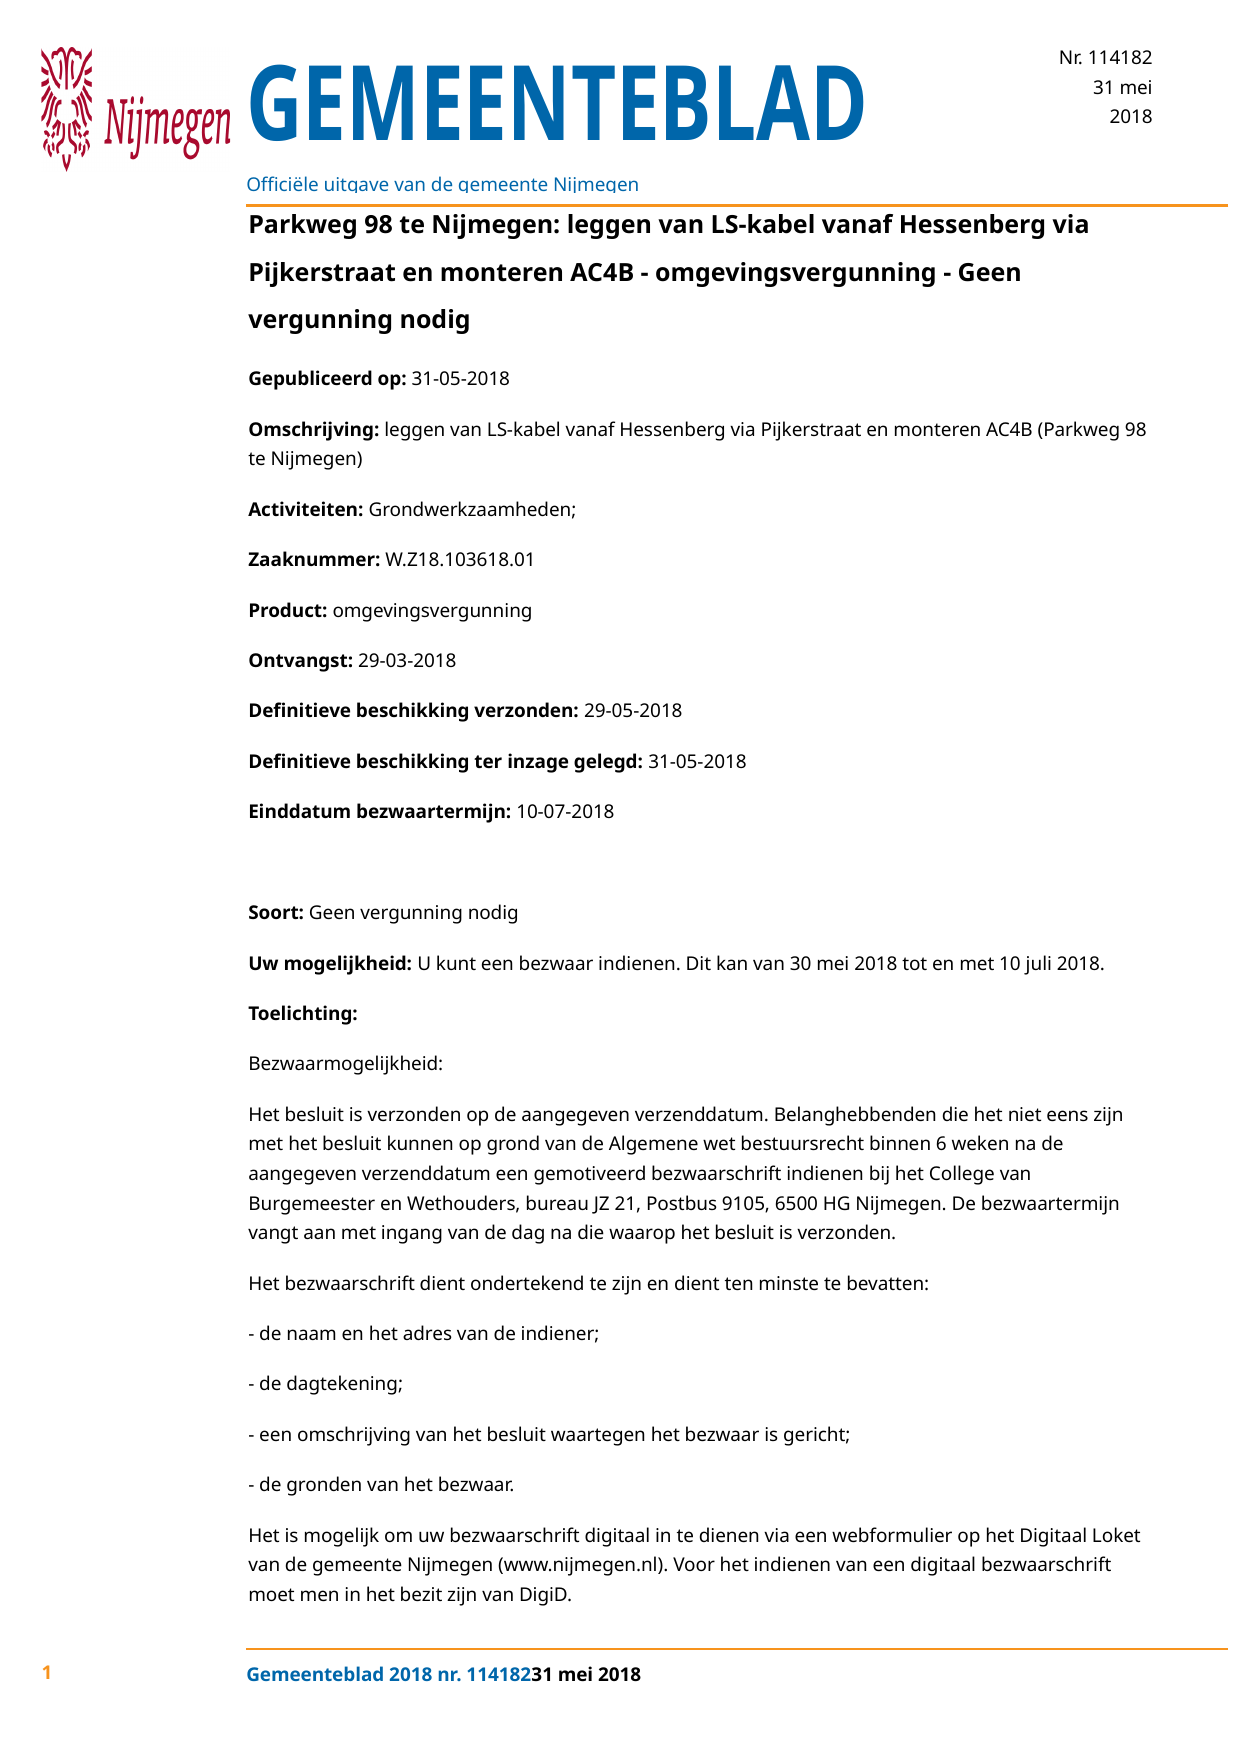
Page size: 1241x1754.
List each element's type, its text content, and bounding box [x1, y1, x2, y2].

text Einddatum bezwaartermijn: 10-07-2018 [248, 798, 1152, 824]
text Gepubliceerd op: 31-05-2018 [248, 366, 1152, 391]
text Activiteiten: Grondwerkzaamheden; [248, 496, 1152, 522]
text Uw mogelijkheid: U kunt een bezwaar indienen. Dit kan van 30 mei 2018 tot en met 10 juli 2018. [248, 950, 1152, 975]
text - een omschrijving van het besluit waartegen het bezwaar is gericht; [248, 1421, 1152, 1447]
text Toelichting: [248, 1000, 1152, 1026]
text - de naam en het adres van de indiener; [248, 1320, 1152, 1346]
picture [41, 47, 231, 172]
text Definitieve beschikking ter inzage gelegd: 31-05-2018 [248, 748, 1152, 774]
text Zaaknummer: W.Z18.103618.01 [248, 546, 1152, 572]
text Omschrijving: leggen van LS-kabel vanaf Hessenberg via Pijkerstraat en monteren AC4B (Parkweg 98 te Nijmegen) [248, 416, 1152, 471]
text - de gronden van het bezwaar. [248, 1471, 1152, 1497]
text Product: omgevingsvergunning [248, 597, 1152, 622]
text Het bezwaarschrift dient ondertekend te zijn en dient ten minste te bevatten: [248, 1270, 1152, 1295]
text Bezwaarmogelijkheid: [248, 1051, 1152, 1076]
text Parkweg 98 te Nijmegen: leggen van LS-kabel vanaf Hessenberg via Pijkerstraat en monteren AC4B - omgevingsvergunning - Geen vergunning nodig [248, 207, 1152, 336]
text Ontvangst: 29-03-2018 [248, 647, 1152, 673]
text Soort: Geen vergunning nodig [248, 899, 1152, 925]
text Het is mogelijk om uw bezwaarschrift digitaal in te dienen via een webformulier op het Digitaal Loket van de gemeente Nijmegen (www.nijmegen.nl). Voor het indienen van een digitaal bezwaarschrift moet men in het bezit zijn van DigiD. [248, 1522, 1152, 1607]
text Het besluit is verzonden op de aangegeven verzenddatum. Belanghebbenden die het niet eens zijn met het besluit kunnen op grond van de Algemene wet bestuursrecht binnen 6 weken na de aangegeven verzenddatum een gemotiveerd bezwaarschrift indienen bij het College van Burgemeester en Wethouders, bureau JZ 21, Postbus 9105, 6500 HG Nijmegen. De bezwaartermijn vangt aan met ingang van de dag na die waarop het besluit is verzonden. [248, 1101, 1152, 1245]
text - de dagtekening; [248, 1371, 1152, 1396]
text Definitieve beschikking verzonden: 29-05-2018 [248, 698, 1152, 723]
